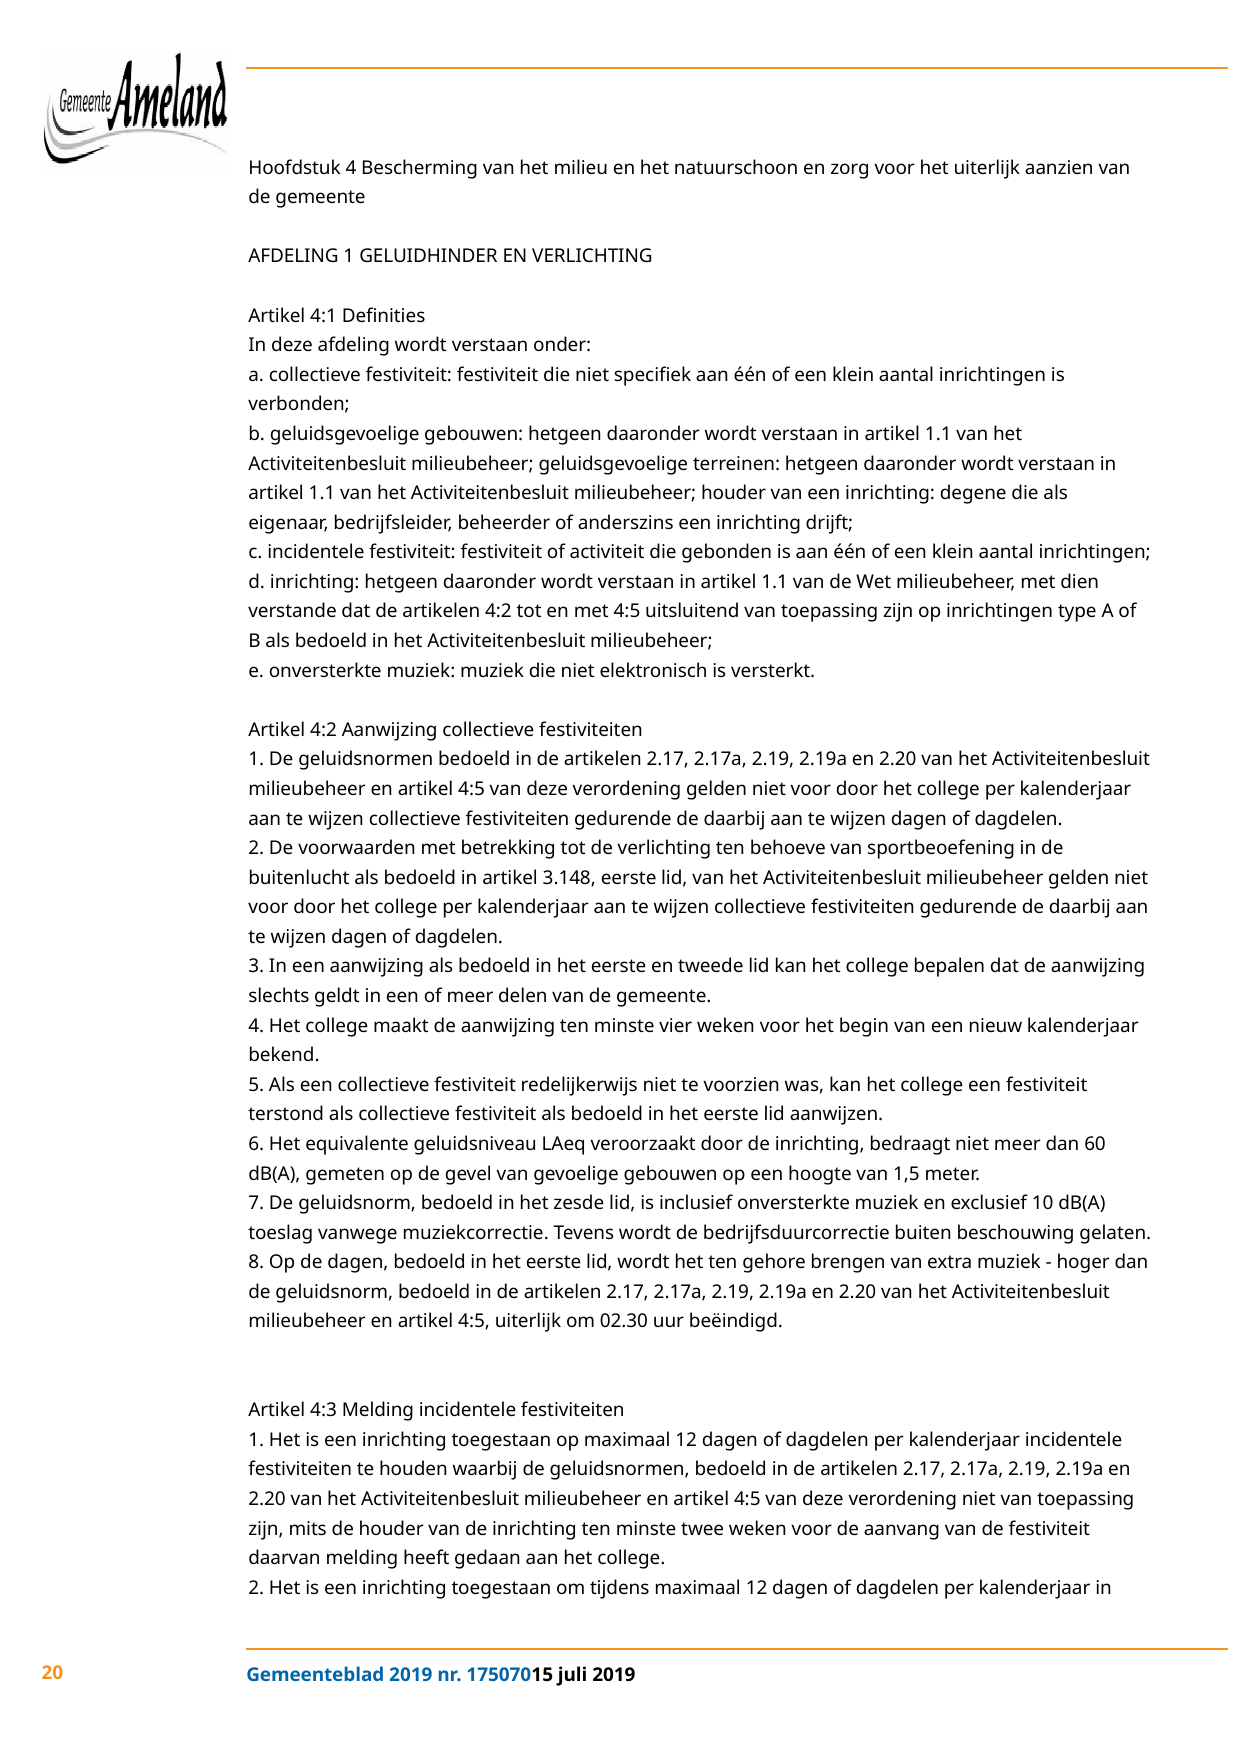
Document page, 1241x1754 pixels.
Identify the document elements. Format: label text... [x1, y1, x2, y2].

text 5. Als een collectieve festiviteit redelijkerwijs niet te voorzien was, kan het college een festiviteit terstond als collectieve festiviteit als bedoeld in het eerste lid aanwijzen. [248, 1071, 1152, 1126]
text 3. In een aanwijzing als bedoeld in het eerste en tweede lid kan het college bepalen dat de aanwijzing slechts geldt in een of meer delen van de gemeente. [248, 953, 1152, 1008]
text 7. De geluidsnorm, bedoeld in het zesde lid, is inclusief onversterkte muziek en exclusief 10 dB(A) toeslag vanwege muziekcorrectie. Tevens wordt de bedrijfsduurcorrectie buiten beschouwing gelaten. [248, 1189, 1152, 1245]
text 8. Op de dagen, bedoeld in het eerste lid, wordt het ten gehore brengen van extra muziek - hoger dan de geluidsnorm, bedoeld in de artikelen 2.17, 2.17a, 2.19, 2.19a en 2.20 van het Activiteitenbesluit milieubeheer en artikel 4:5, uiterlijk om 02.30 uur beëindigd. [248, 1248, 1152, 1333]
text 4. Het college maakt de aanwijzing ten minste vier weken voor het begin van een nieuw kalenderjaar bekend. [248, 1012, 1152, 1067]
text AFDELING 1 GELUIDHINDER EN VERLICHTING [248, 243, 1152, 268]
text 1. De geluidsnormen bedoeld in de artikelen 2.17, 2.17a, 2.19, 2.19a en 2.20 van het Activiteitenbesluit milieubeheer en artikel 4:5 van deze verordening gelden niet voor door het college per kalenderjaar aan te wijzen collectieve festiviteiten gedurende de daarbij aan te wijzen dagen of dagdelen. [248, 746, 1152, 831]
picture [41, 47, 231, 172]
text b. geluidsgevoelige gebouwen: hetgeen daaronder wordt verstaan in artikel 1.1 van het Activiteitenbesluit milieubeheer; geluidsgevoelige terreinen: hetgeen daaronder wordt verstaan in artikel 1.1 van het Activiteitenbesluit milieubeheer; houder van een inrichting: degene die als eigenaar, bedrijfsleider, beheerder of anderszins een inrichting drijft; [248, 420, 1152, 535]
text Artikel 4:2 Aanwijzing collectieve festiviteiten [248, 716, 1152, 742]
text Artikel 4:3 Melding incidentele festiviteiten [248, 1396, 1152, 1422]
text 1. Het is een inrichting toegestaan op maximaal 12 dagen of dagdelen per kalenderjaar incidentele festiviteiten te houden waarbij de geluidsnormen, bedoeld in de artikelen 2.17, 2.17a, 2.19, 2.19a en 2.20 van het Activiteitenbesluit milieubeheer en artikel 4:5 van deze verordening niet van toepassing zijn, mits de houder van de inrichting ten minste twee weken voor de aanvang van de festiviteit daarvan melding heeft gedaan aan het college. [248, 1426, 1152, 1570]
text a. collectieve festiviteit: festiviteit die niet specifiek aan één of een klein aantal inrichtingen is verbonden; [248, 361, 1152, 416]
text 2. Het is een inrichting toegestaan om tijdens maximaal 12 dagen of dagdelen per kalenderjaar in [248, 1574, 1152, 1600]
text In deze afdeling wordt verstaan onder: [248, 331, 1152, 357]
text 6. Het equivalente geluidsniveau LAeq veroorzaakt door de inrichting, bedraagt niet meer dan 60 dB(A), gemeten op de gevel van gevoelige gebouwen op een hoogte van 1,5 meter. [248, 1130, 1152, 1186]
text e. onversterkte muziek: muziek die niet elektronisch is versterkt. [248, 657, 1152, 683]
text c. incidentele festiviteit: festiviteit of activiteit die gebonden is aan één of een klein aantal inrichtingen; [248, 538, 1152, 564]
text 2. De voorwaarden met betrekking tot de verlichting ten behoeve van sportbeoefening in de buitenlucht als bedoeld in artikel 3.148, eerste lid, van het Activiteitenbesluit milieubeheer gelden niet voor door het college per kalenderjaar aan te wijzen collectieve festiviteiten gedurende de daarbij aan te wijzen dagen of dagdelen. [248, 834, 1152, 949]
text Hoofdstuk 4 Bescherming van het milieu en het natuurschoon en zorg voor het uiterlijk aanzien van de gemeente [248, 154, 1152, 209]
text Artikel 4:1 Definities [248, 302, 1152, 328]
text d. inrichting: hetgeen daaronder wordt verstaan in artikel 1.1 van de Wet milieubeheer, met dien verstande dat de artikelen 4:2 tot en met 4:5 uitsluitend van toepassing zijn op inrichtingen type A of B als bedoeld in het Activiteitenbesluit milieubeheer; [248, 568, 1152, 653]
